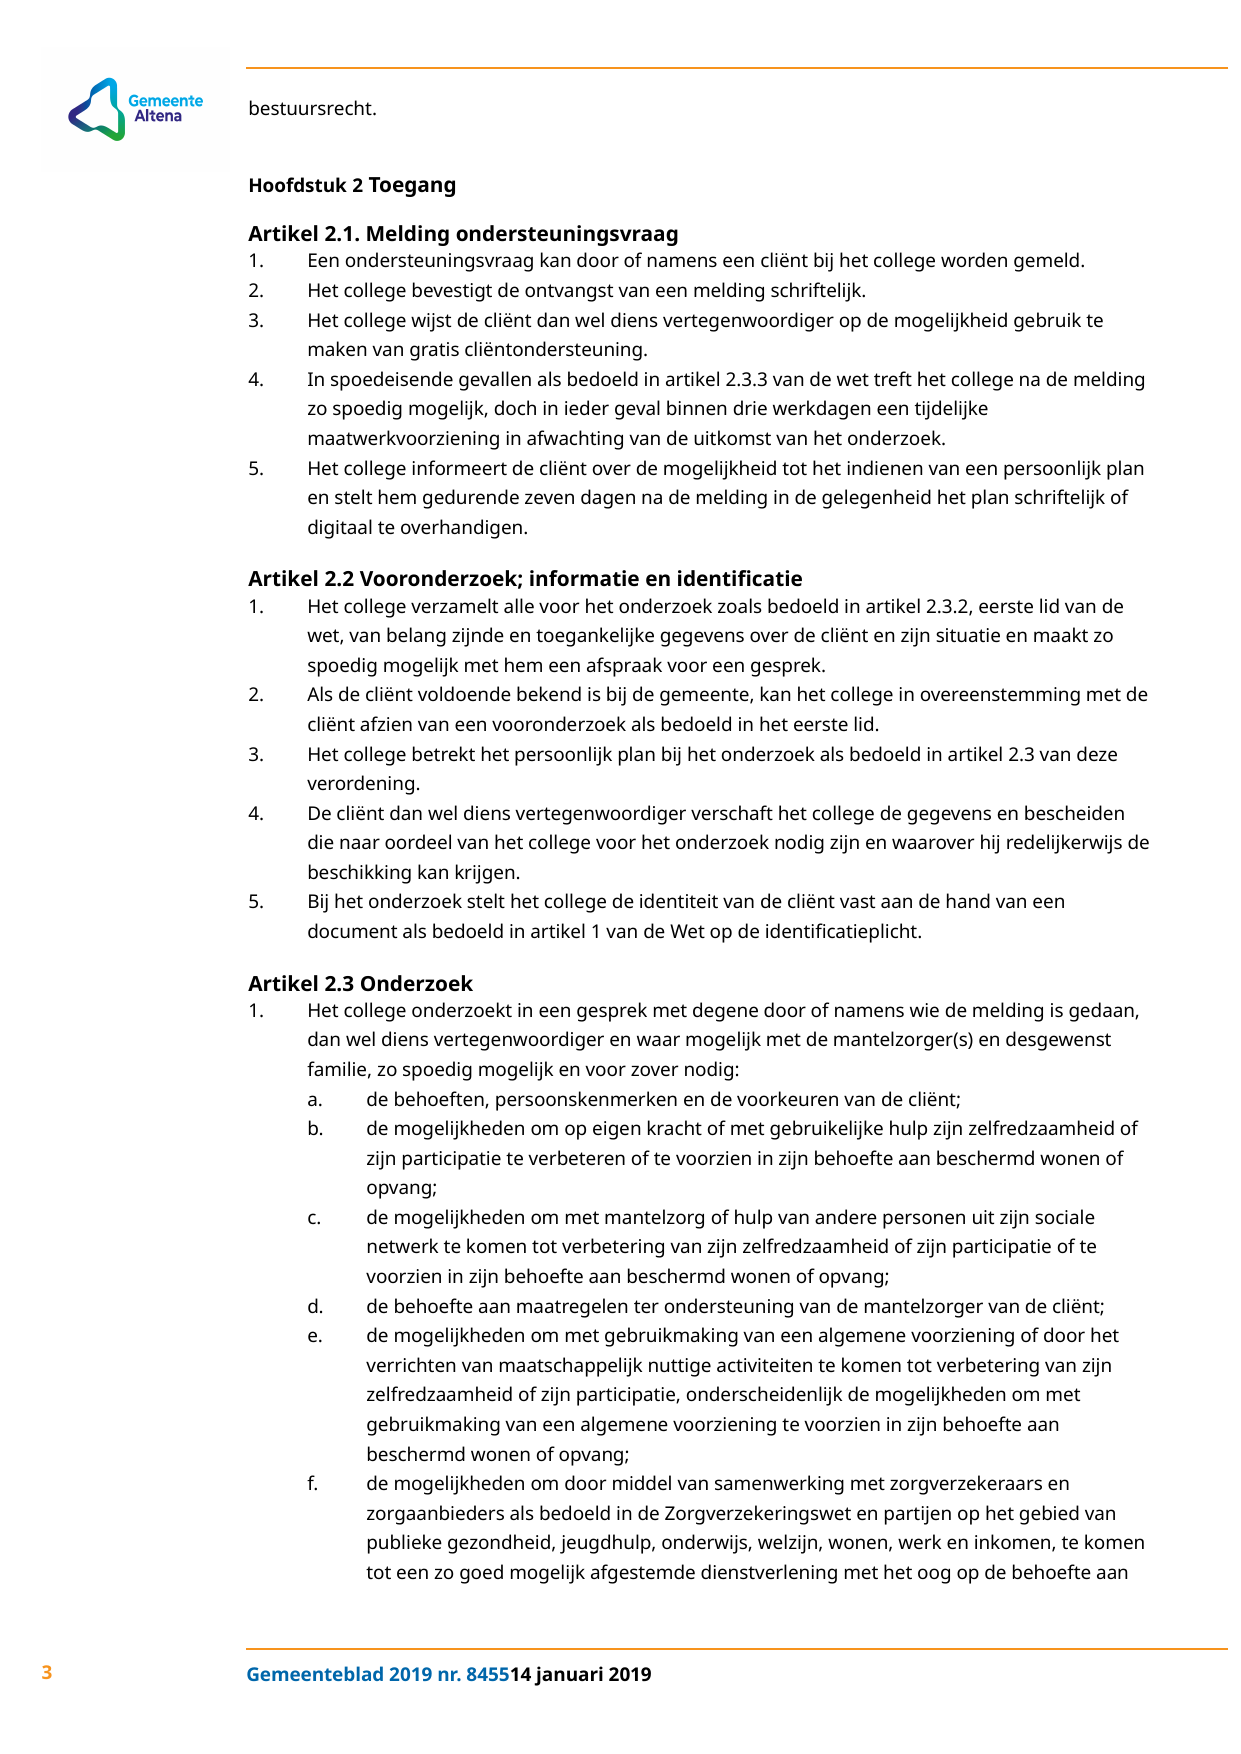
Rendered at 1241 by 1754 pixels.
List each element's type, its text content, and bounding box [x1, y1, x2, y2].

list Het college betrekt het persoonlijk plan bij het onderzoek als bedoeld in artikel 2.3 van deze verordening. [248, 741, 1152, 796]
list Het college informeert de cliënt over de mogelijkheid tot het indienen van een persoonlijk plan en stelt hem gedurende zeven dagen na de melding in de gelegenheid het plan schriftelijk of digitaal te overhandigen. [248, 455, 1152, 540]
text Artikel 2.1. Melding ondersteuningsvraag [248, 219, 1152, 248]
list Het college bevestigt de ontvangst van een melding schriftelijk. [248, 277, 1152, 303]
list de mogelijkheden om met gebruikmaking van een algemene voorziening of door het verrichten van maatschappelijk nuttige activiteiten te komen tot verbetering van zijn zelfredzaamheid of zijn participatie, onderscheidenlijk de mogelijkheden om met gebruikmaking van een algemene voorziening te voorzien in zijn behoefte aan beschermd wonen of opvang; [307, 1322, 1152, 1467]
list Het college wijst de cliënt dan wel diens vertegenwoordiger op de mogelijkheid gebruik te maken van gratis cliëntondersteuning. [248, 307, 1152, 362]
picture [41, 47, 231, 172]
text Artikel 2.2 Vooronderzoek; informatie en identificatie [248, 564, 1152, 593]
list Als de cliënt voldoende bekend is bij de gemeente, kan het college in overeenstemming met de cliënt afzien van een vooronderzoek als bedoeld in het eerste lid. [248, 682, 1152, 737]
list de mogelijkheden om door middel van samenwerking met zorgverzekeraars en zorgaanbieders als bedoeld in de Zorgverzekeringswet en partijen op het gebied van publieke gezondheid, jeugdhulp, onderwijs, welzijn, wonen, werk en inkomen, te komen tot een zo goed mogelijk afgestemde dienstverlening met het oog op de behoefte aan [307, 1470, 1152, 1585]
text bestuursrecht. [248, 95, 1152, 121]
text Artikel 2.3 Onderzoek [248, 969, 1152, 997]
list de mogelijkheden om op eigen kracht of met gebruikelijke hulp zijn zelfredzaamheid of zijn participatie te verbeteren of te voorzien in zijn behoefte aan beschermd wonen of opvang; [307, 1115, 1152, 1200]
list In spoedeisende gevallen als bedoeld in artikel 2.3.3 van de wet treft het college na de melding zo spoedig mogelijk, doch in ieder geval binnen drie werkdagen een tijdelijke maatwerkvoorziening in afwachting van de uitkomst van het onderzoek. [248, 366, 1152, 451]
list Het college verzamelt alle voor het onderzoek zoals bedoeld in artikel 2.3.2, eerste lid van de wet, van belang zijnde en toegankelijke gegevens over de cliënt en zijn situatie en maakt zo spoedig mogelijk met hem een afspraak voor een gesprek. [248, 593, 1152, 678]
list Bij het onderzoek stelt het college de identiteit van de cliënt vast aan de hand van een document als bedoeld in artikel 1 van de Wet op de identificatieplicht. [248, 889, 1152, 944]
list De cliënt dan wel diens vertegenwoordiger verschaft het college de gegevens en bescheiden die naar oordeel van het college voor het onderzoek nodig zijn en waarover hij redelijkerwijs de beschikking kan krijgen. [248, 800, 1152, 885]
text Hoofdstuk 2 Toegang [248, 170, 1152, 198]
list de behoefte aan maatregelen ter ondersteuning van de mantelzorger van de cliënt; [307, 1293, 1152, 1319]
list de mogelijkheden om met mantelzorg of hulp van andere personen uit zijn sociale netwerk te komen tot verbetering van zijn zelfredzaamheid of zijn participatie of te voorzien in zijn behoefte aan beschermd wonen of opvang; [307, 1204, 1152, 1289]
list de behoeften, persoonskenmerken en de voorkeuren van de cliënt; [307, 1086, 1152, 1112]
list Het college onderzoekt in een gesprek met degene door of namens wie de melding is gedaan, dan wel diens vertegenwoordiger en waar mogelijk met de mantelzorger(s) en desgewenst familie, zo spoedig mogelijk en voor zover nodig: [248, 997, 1152, 1082]
list Een ondersteuningsvraag kan door of namens een cliënt bij het college worden gemeld. [248, 248, 1152, 273]
